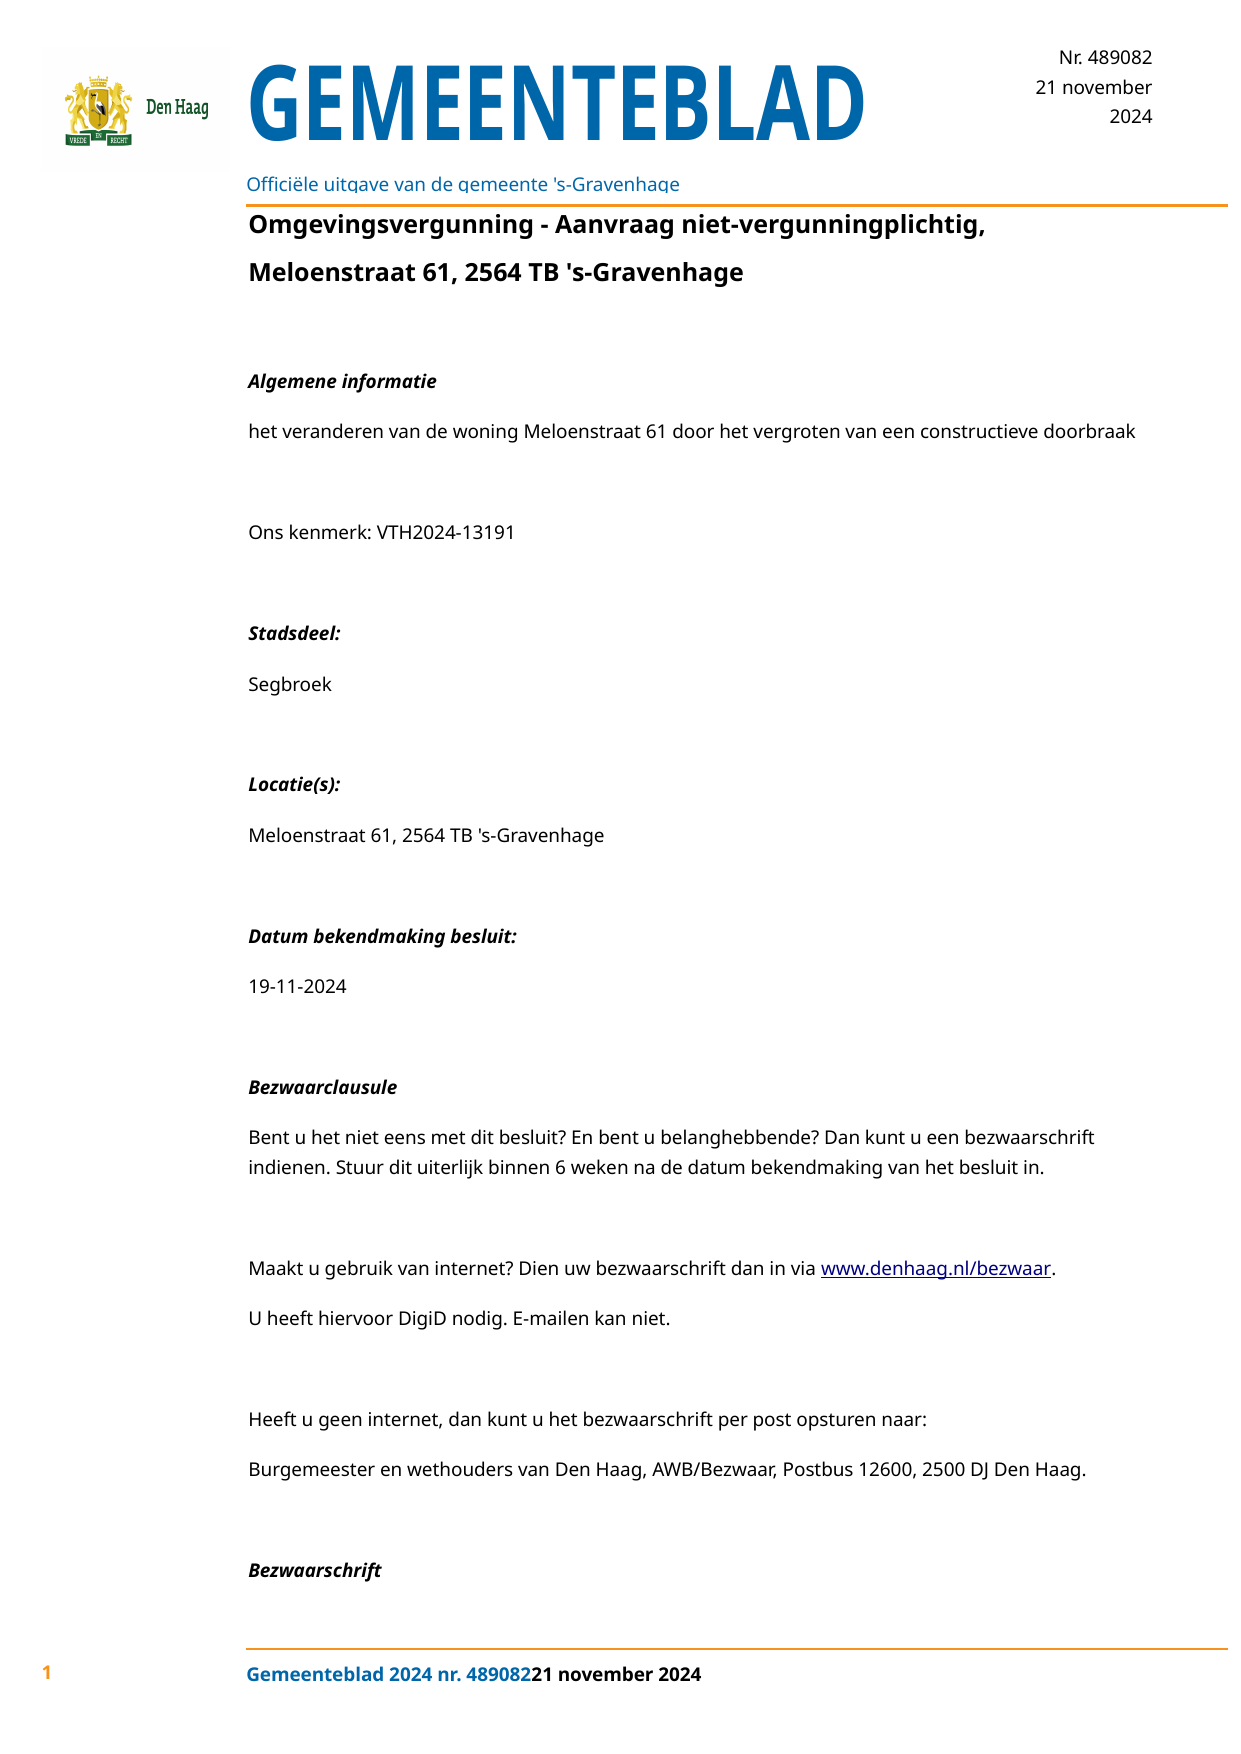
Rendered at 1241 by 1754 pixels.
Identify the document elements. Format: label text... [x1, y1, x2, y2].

text het veranderen van de woning Meloenstraat 61 door het vergroten van een constructieve doorbraak [248, 419, 1152, 444]
text U heeft hiervoor DigiD nodig. E-mailen kan niet. [248, 1305, 1152, 1331]
text Algemene informatie [248, 368, 1152, 394]
text Heeft u geen internet, dan kunt u het bezwaarschrift per post opsturen naar: [248, 1406, 1152, 1432]
picture [41, 47, 231, 172]
text Meloenstraat 61, 2564 TB 's-Gravenhage [248, 822, 1152, 848]
text Locatie(s): [248, 772, 1152, 797]
text Stadsdeel: [248, 620, 1152, 646]
text Datum bekendmaking besluit: [248, 923, 1152, 949]
text Omgevingsvergunning - Aanvraag niet-vergunningplichtig, Meloenstraat 61, 2564 TB 's-Gravenhage [248, 207, 1152, 288]
text Bent u het niet eens met dit besluit? En bent u belanghebbende? Dan kunt u een bezwaarschrift indienen. Stuur dit uiterlijk binnen 6 weken na de datum bekendmaking van het besluit in. [248, 1124, 1152, 1180]
text Maakt u gebruik van internet? Dien uw bezwaarschrift dan in via www.denhaag.nl/bezwaar. [248, 1255, 1152, 1281]
text Segbroek [248, 671, 1152, 697]
text Burgemeester en wethouders van Den Haag, AWB/Bezwaar, Postbus 12600, 2500 DJ Den Haag. [248, 1457, 1152, 1482]
text Bezwaarclausule [248, 1074, 1152, 1100]
text Bezwaarschrift [248, 1557, 1152, 1583]
text 19-11-2024 [248, 973, 1152, 999]
text Ons kenmerk: VTH2024-13191 [248, 519, 1152, 545]
